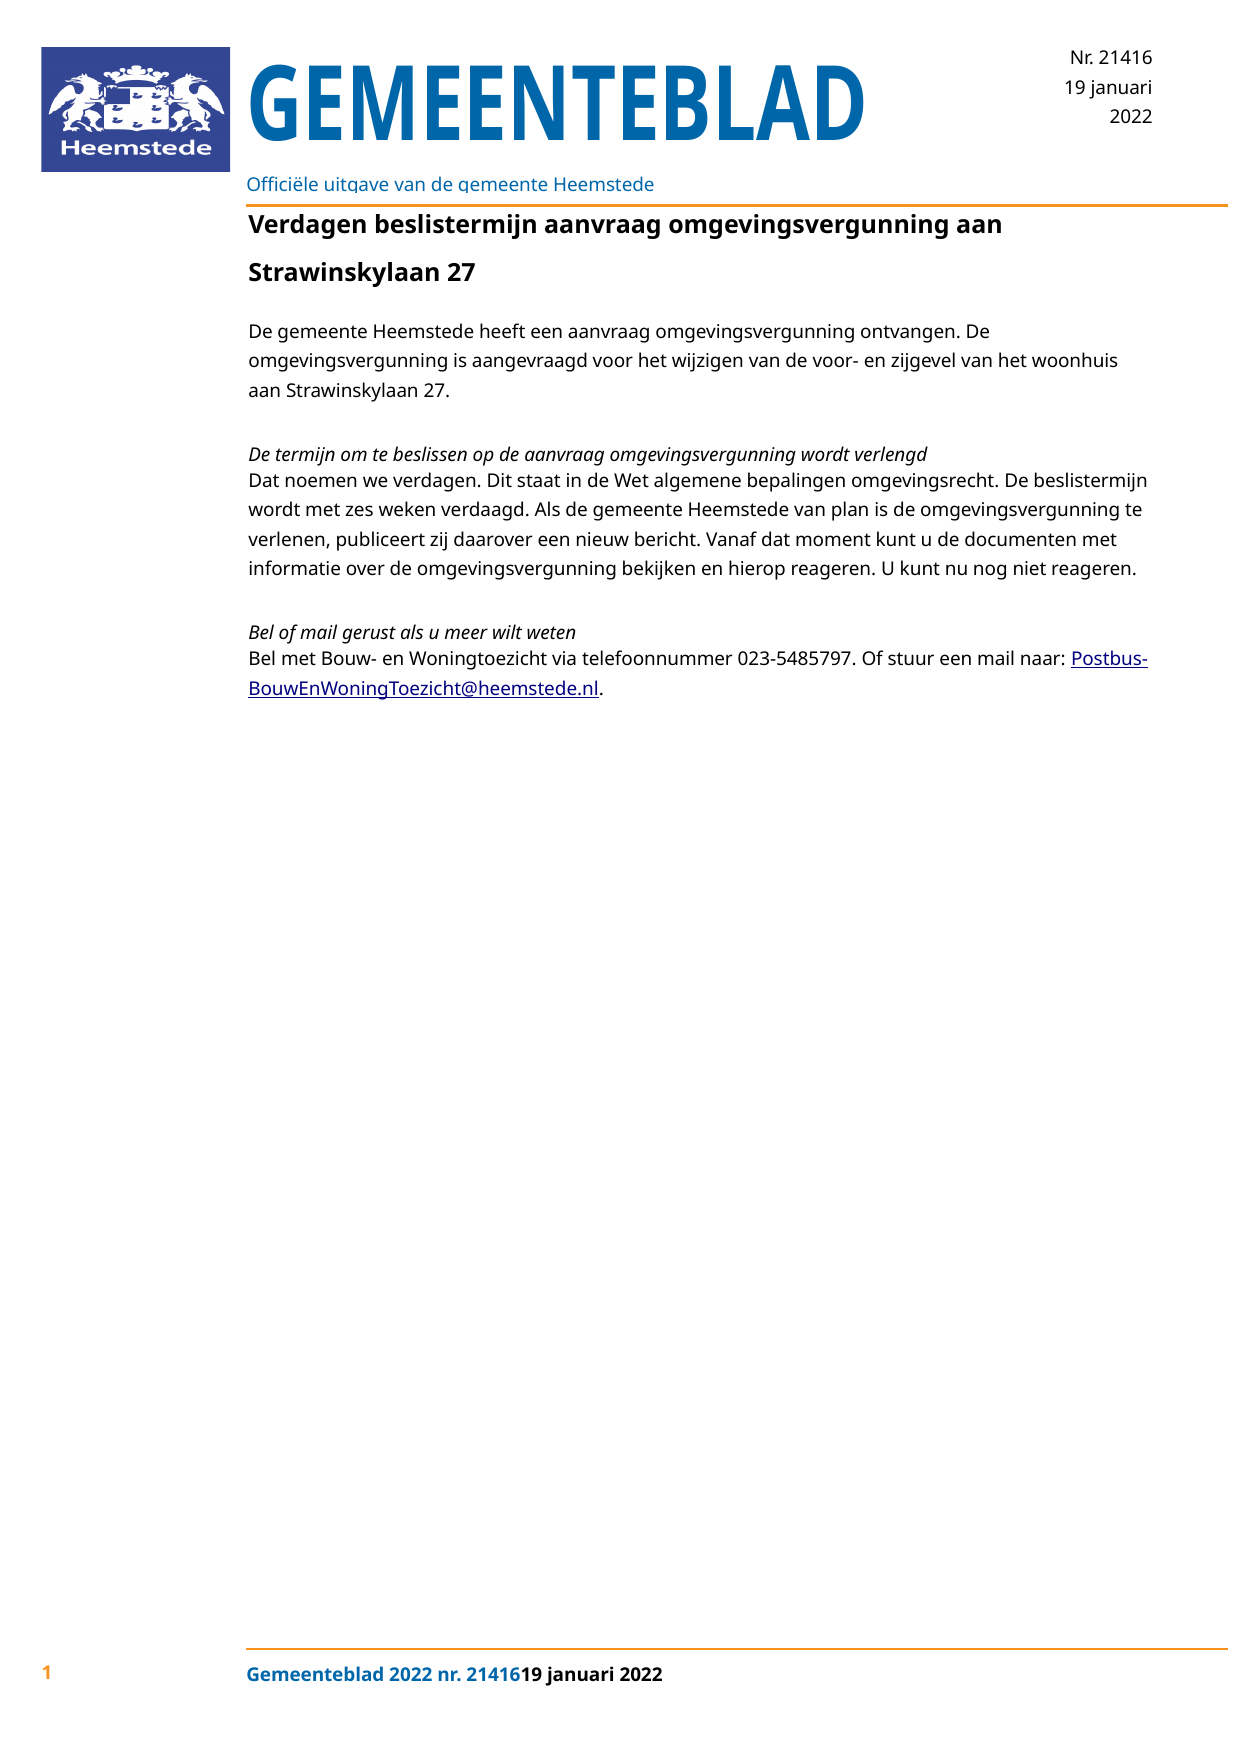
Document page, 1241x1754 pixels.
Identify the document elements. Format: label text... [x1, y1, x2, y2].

text Bel met Bouw- en Woningtoezicht via telefoonnummer 023-5485797. Of stuur een mail naar: Postbus-BouwEnWoningToezicht@heemstede.nl. [248, 645, 1152, 701]
text De gemeente Heemstede heeft een aanvraag omgevingsvergunning ontvangen. De omgevingsvergunning is aangevraagd voor het wijzigen van de voor- en zijgevel van het woonhuis aan Strawinskylaan 27. [248, 318, 1152, 403]
text Verdagen beslistermijn aanvraag omgevingsvergunning aan Strawinskylaan 27 [248, 207, 1152, 288]
picture [41, 47, 231, 172]
text Dat noemen we verdagen. Dit staat in de Wet algemene bepalingen omgevingsrecht. De beslistermijn wordt met zes weken verdaagd. Als de gemeente Heemstede van plan is de omgevingsvergunning te verlenen, publiceert zij daarover een nieuw bericht. Vanaf dat moment kunt u de documenten met informatie over de omgevingsvergunning bekijken en hierop reageren. U kunt nu nog niet reageren. [248, 467, 1152, 581]
text Bel of mail gerust als u meer wilt weten [248, 619, 1152, 645]
text De termijn om te beslissen op de aanvraag omgevingsvergunning wordt verlengd [248, 441, 1152, 467]
